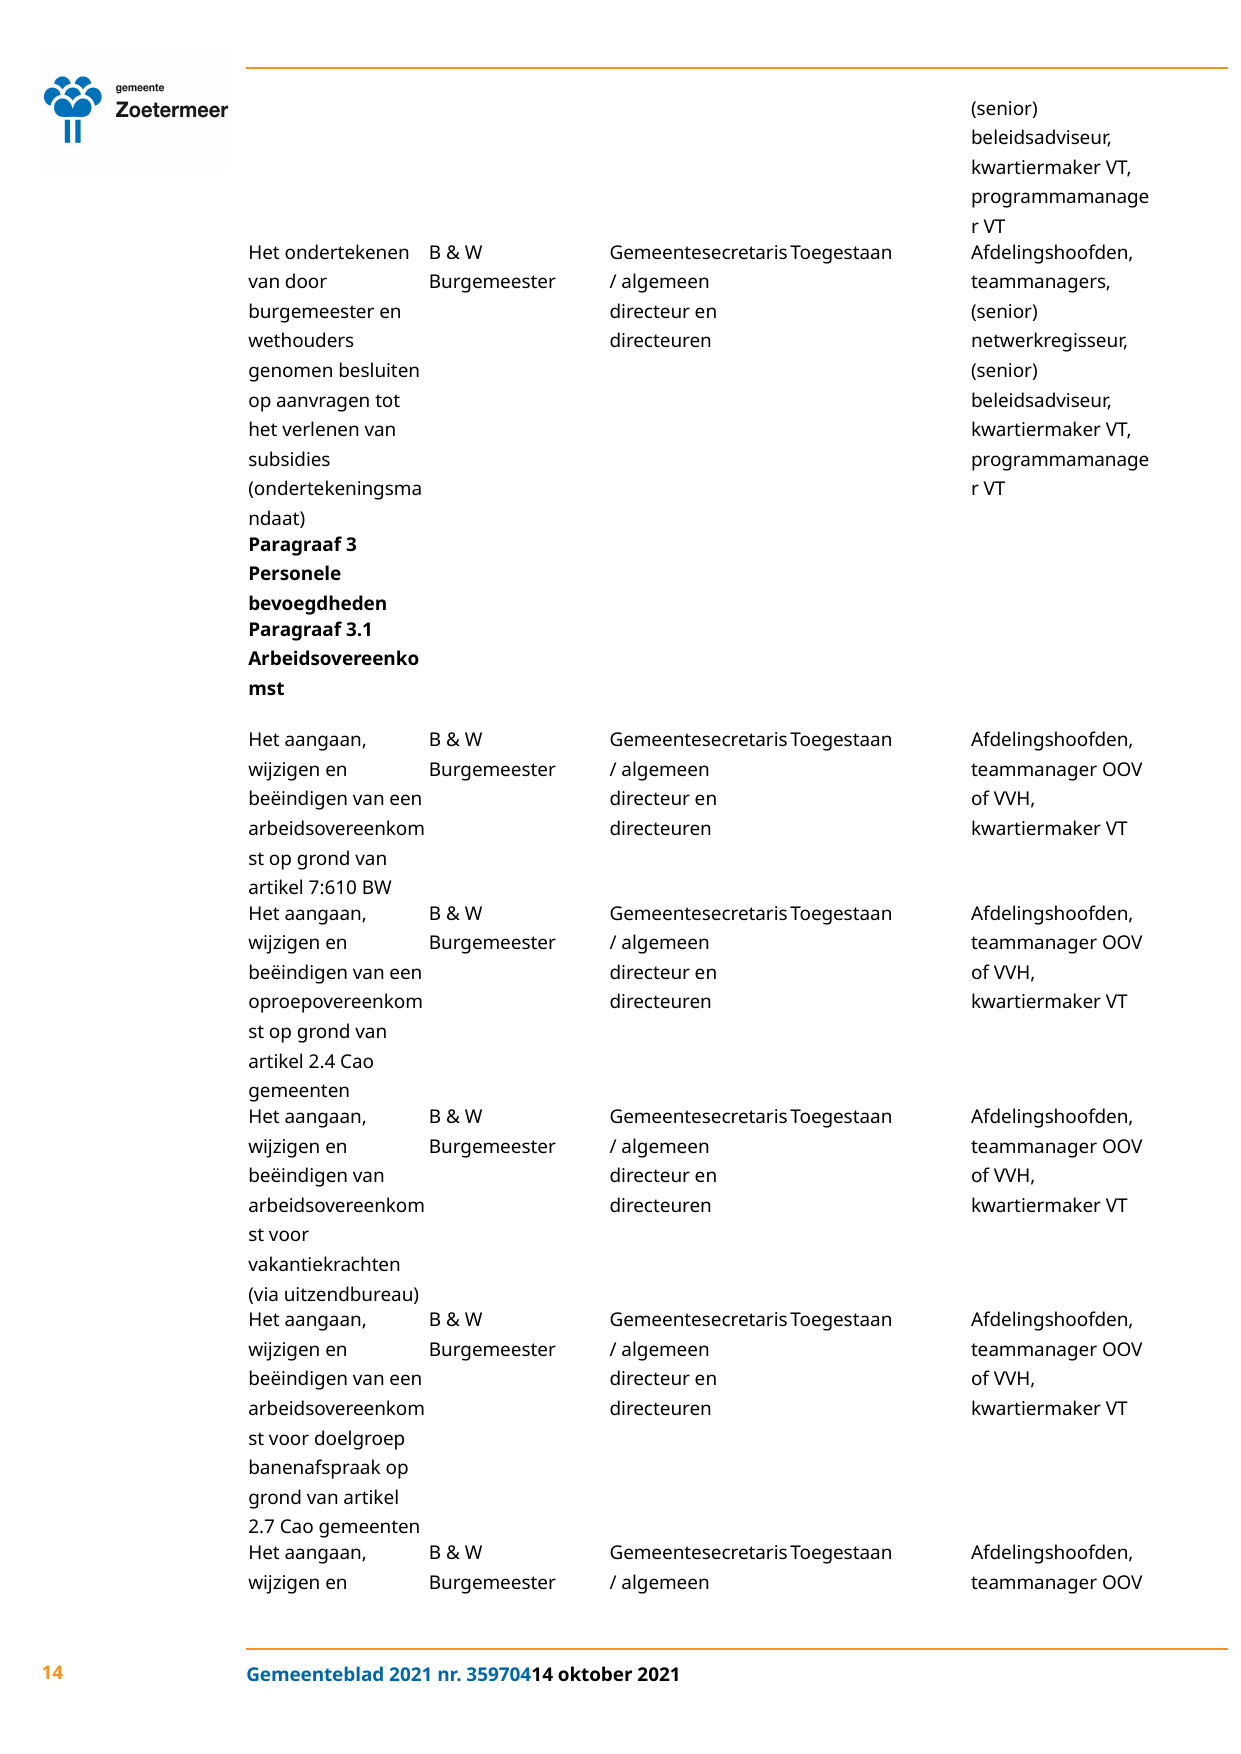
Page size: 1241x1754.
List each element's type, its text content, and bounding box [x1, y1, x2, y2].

table_cell Gemeentesecretaris/ algemeen directeur en directeuren [609, 239, 790, 531]
table_cell [971, 531, 1152, 616]
table_cell Paragraaf 3 Personele bevoegdheden [248, 531, 429, 616]
table_cell Gemeentesecretaris/ algemeen directeur en directeuren [609, 1306, 790, 1539]
table_cell Afdelingshoofden, teammanager OOV of VVH, kwartiermaker VT [971, 726, 1152, 900]
table_cell Gemeentesecretaris/ algemeen [609, 1539, 790, 1594]
table_cell Toegestaan [790, 1306, 971, 1539]
picture [41, 47, 231, 172]
table_cell Afdelingshoofden, teammanager OOV of VVH, kwartiermaker VT [971, 900, 1152, 1103]
table_cell [790, 701, 971, 726]
table_cell [429, 95, 609, 239]
table_cell B & W Burgemeester [429, 1103, 609, 1306]
table_cell Afdelingshoofden, teammanager OOV [971, 1539, 1152, 1594]
table_cell Afdelingshoofden, teammanager OOV of VVH, kwartiermaker VT [971, 1306, 1152, 1539]
table_cell [609, 616, 790, 701]
table_cell Het aangaan, wijzigen en beëindigen van arbeidsovereenkomst voor vakantiekrachten (via uitzendbureau) [248, 1103, 429, 1306]
table_cell [790, 95, 971, 239]
table_cell [248, 95, 429, 239]
table_cell [790, 616, 971, 701]
table_cell Afdelingshoofden, teammanagers, (senior) netwerkregisseur, (senior) beleidsadviseur, kwartiermaker VT, programmamanager VT [971, 239, 1152, 531]
table_cell B & W Burgemeester [429, 239, 609, 531]
table_cell Toegestaan [790, 1539, 971, 1594]
table_cell [609, 531, 790, 616]
table_cell Gemeentesecretaris/ algemeen directeur en directeuren [609, 1103, 790, 1306]
table_cell [609, 95, 790, 239]
table_cell [429, 701, 609, 726]
table_cell Paragraaf 3.1 Arbeidsovereenkomst [248, 616, 429, 701]
table_cell [429, 616, 609, 701]
table_cell Toegestaan [790, 726, 971, 900]
table_cell [971, 701, 1152, 726]
table_cell Het aangaan, wijzigen en beëindigen van een oproepovereenkomst op grond van artikel 2.4 Cao gemeenten [248, 900, 429, 1103]
table_cell B & W Burgemeester [429, 726, 609, 900]
table_cell [790, 531, 971, 616]
table_cell Toegestaan [790, 239, 971, 531]
table_cell Gemeentesecretaris/ algemeen directeur en directeuren [609, 726, 790, 900]
table_cell [429, 531, 609, 616]
table_cell [609, 701, 790, 726]
table_cell Het ondertekenen van door burgemeester en wethouders genomen besluiten op aanvragen tot het verlenen van subsidies (ondertekeningsmandaat) [248, 239, 429, 531]
table_cell B & W Burgemeester [429, 900, 609, 1103]
table_cell [971, 616, 1152, 701]
table_cell Het aangaan, wijzigen en beëindigen van een arbeidsovereenkomst voor doelgroep banenafspraak op grond van artikel 2.7 Cao gemeenten [248, 1306, 429, 1539]
table_cell Het aangaan, wijzigen en [248, 1539, 429, 1594]
table_cell Gemeentesecretaris/ algemeen directeur en directeuren [609, 900, 790, 1103]
table_cell (senior) beleidsadviseur, kwartiermaker VT, programmamanager VT [971, 95, 1152, 239]
table_cell B & W Burgemeester [429, 1539, 609, 1594]
table_cell Afdelingshoofden, teammanager OOV of VVH, kwartiermaker VT [971, 1103, 1152, 1306]
table_cell Toegestaan [790, 900, 971, 1103]
table_cell Toegestaan [790, 1103, 971, 1306]
table_cell Het aangaan, wijzigen en beëindigen van een arbeidsovereenkomst op grond van artikel 7:610 BW [248, 726, 429, 900]
table_cell [248, 701, 429, 726]
table_cell B & W Burgemeester [429, 1306, 609, 1539]
